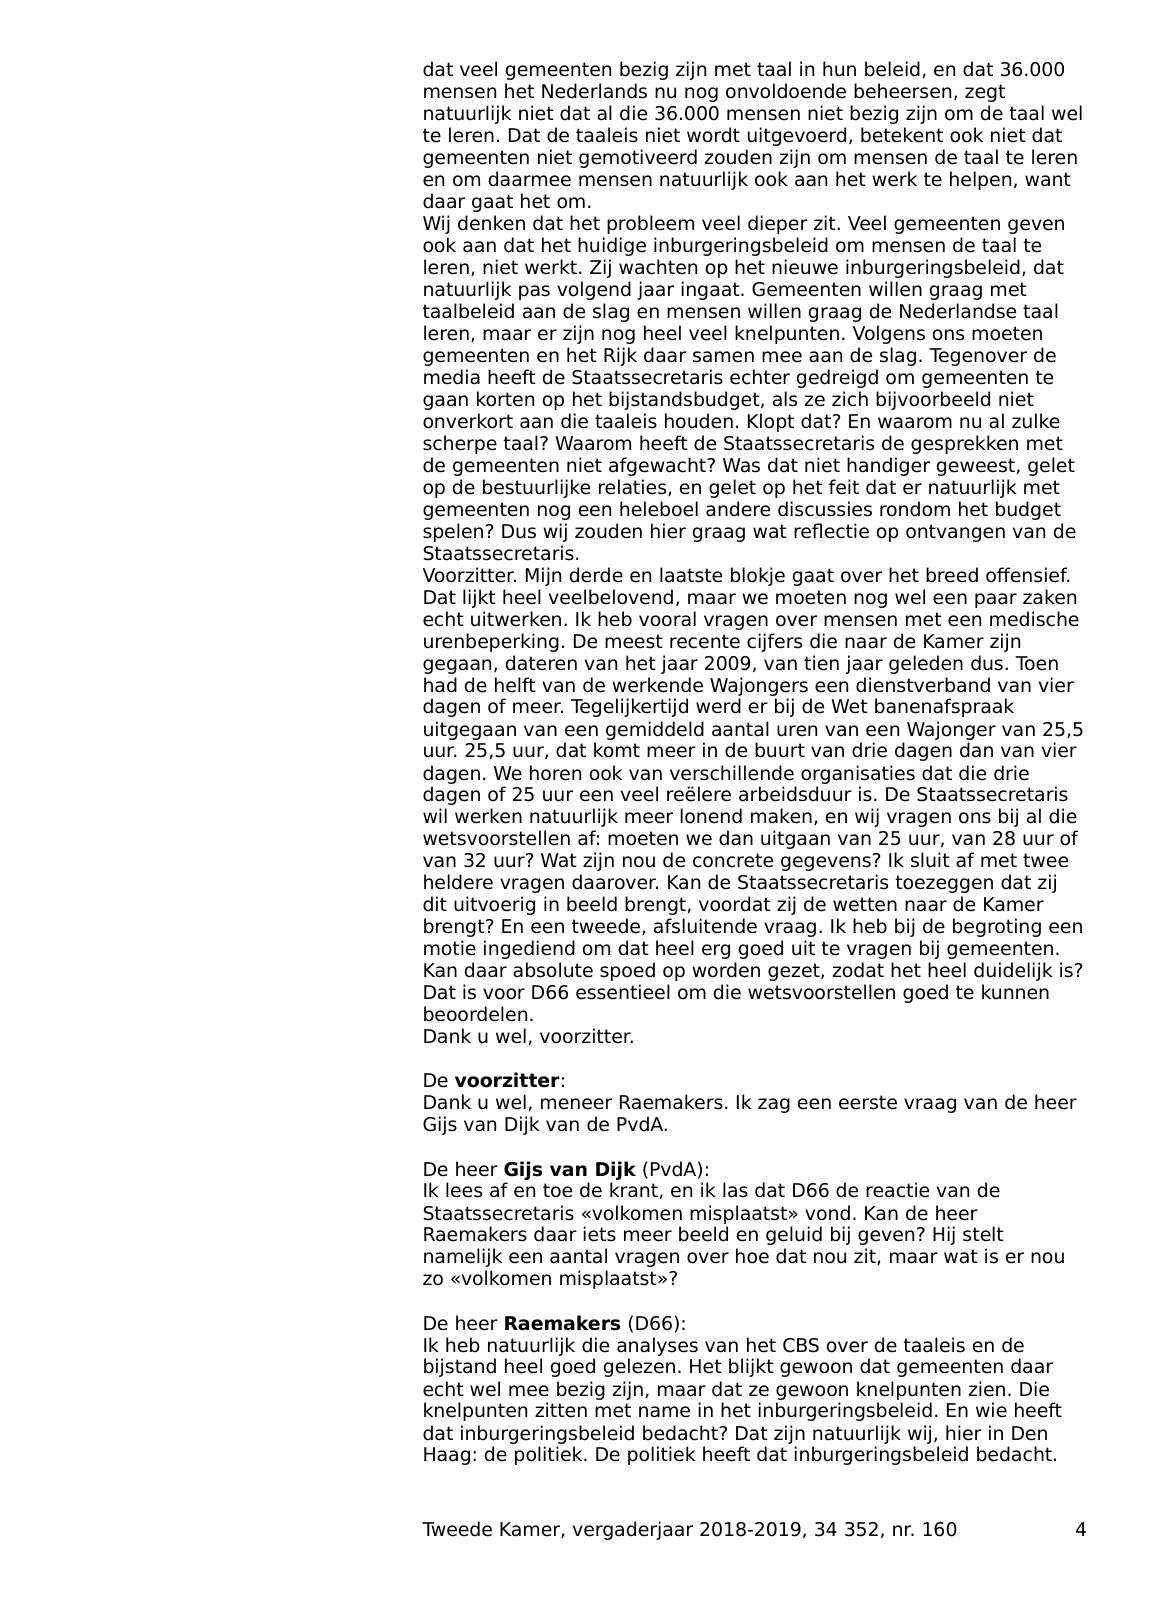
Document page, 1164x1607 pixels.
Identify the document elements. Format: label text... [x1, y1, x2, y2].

text Ik heb natuurlijk die analyses van het CBS over de taaleis en de bijstand heel goed gelezen. Het blijkt gewoon dat gemeenten daar echt wel mee bezig zijn, maar dat ze gewoon knelpunten zien. Die knelpunten zitten met name in het inburgeringsbeleid. En wie heeft dat inburgeringsbeleid bedacht? Dat zijn natuurlijk wij, hier in Den Haag: de politiek. De politiek heeft dat inburgeringsbeleid bedacht. [422, 1334, 1087, 1466]
text Dank u wel, voorzitter. [422, 1026, 1087, 1048]
text De heer Raemakers (D66): [422, 1312, 1087, 1334]
text Wij denken dat het probleem veel dieper zit. Veel gemeenten geven ook aan dat het huidige inburgeringsbeleid om mensen de taal te leren, niet werkt. Zij wachten op het nieuwe inburgeringsbeleid, dat natuurlijk pas volgend jaar ingaat. Gemeenten willen graag met taalbeleid aan de slag en mensen willen graag de Nederlandse taal leren, maar er zijn nog heel veel knelpunten. Volgens ons moeten gemeenten en het Rijk daar samen mee aan de slag. Tegenover de media heeft de Staatssecretaris echter gedreigd om gemeenten te gaan korten op het bijstandsbudget, als ze zich bijvoorbeeld niet onverkort aan die taaleis houden. Klopt dat? En waarom nu al zulke scherpe taal? Waarom heeft de Staatssecretaris de gesprekken met de gemeenten niet afgewacht? Was dat niet handiger geweest, gelet op de bestuurlijke relaties, en gelet op het feit dat er natuurlijk met gemeenten nog een heleboel andere discussies rondom het budget spelen? Dus wij zouden hier graag wat reflectie op ontvangen van de Staatssecretaris. [422, 213, 1087, 564]
text dat veel gemeenten bezig zijn met taal in hun beleid, en dat 36.000 mensen het Nederlands nu nog onvoldoende beheersen, zegt natuurlijk niet dat al die 36.000 mensen niet bezig zijn om de taal wel te leren. Dat de taaleis niet wordt uitgevoerd, betekent ook niet dat gemeenten niet gemotiveerd zouden zijn om mensen de taal te leren en om daarmee mensen natuurlijk ook aan het werk te helpen, want daar gaat het om. [422, 59, 1087, 213]
text De heer Gijs van Dijk (PvdA): [422, 1158, 1087, 1180]
text Ik lees af en toe de krant, en ik las dat D66 de reactie van de Staatssecretaris «volkomen misplaatst» vond. Kan de heer Raemakers daar iets meer beeld en geluid bij geven? Hij stelt namelijk een aantal vragen over hoe dat nou zit, maar wat is er nou zo «volkomen misplaatst»? [422, 1180, 1087, 1290]
text De voorzitter: [422, 1070, 1087, 1092]
text Dank u wel, meneer Raemakers. Ik zag een eerste vraag van de heer Gijs van Dijk van de PvdA. [422, 1092, 1087, 1136]
text Voorzitter. Mijn derde en laatste blokje gaat over het breed offensief. Dat lijkt heel veelbelovend, maar we moeten nog wel een paar zaken echt uitwerken. Ik heb vooral vragen over mensen met een medische urenbeperking. De meest recente cijfers die naar de Kamer zijn gegaan, dateren van het jaar 2009, van tien jaar geleden dus. Toen had de helft van de werkende Wajongers een dienstverband van vier dagen of meer. Tegelijkertijd werd er bij de Wet banenafspraak uitgegaan van een gemiddeld aantal uren van een Wajonger van 25,5 uur. 25,5 uur, dat komt meer in de buurt van drie dagen dan van vier dagen. We horen ook van verschillende organisaties dat die drie dagen of 25 uur een veel reëlere arbeidsduur is. De Staatssecretaris wil werken natuurlijk meer lonend maken, en wij vragen ons bij al die wetsvoorstellen af: moeten we dan uitgaan van 25 uur, van 28 uur of van 32 uur? Wat zijn nou de concrete gegevens? Ik sluit af met twee heldere vragen daarover. Kan de Staatssecretaris toezeggen dat zij dit uitvoerig in beeld brengt, voordat zij de wetten naar de Kamer brengt? En een tweede, afsluitende vraag. Ik heb bij de begroting een motie ingediend om dat heel erg goed uit te vragen bij gemeenten. Kan daar absolute spoed op worden gezet, zodat het heel duidelijk is? Dat is voor D66 essentieel om die wetsvoorstellen goed te kunnen beoordelen. [422, 564, 1087, 1026]
